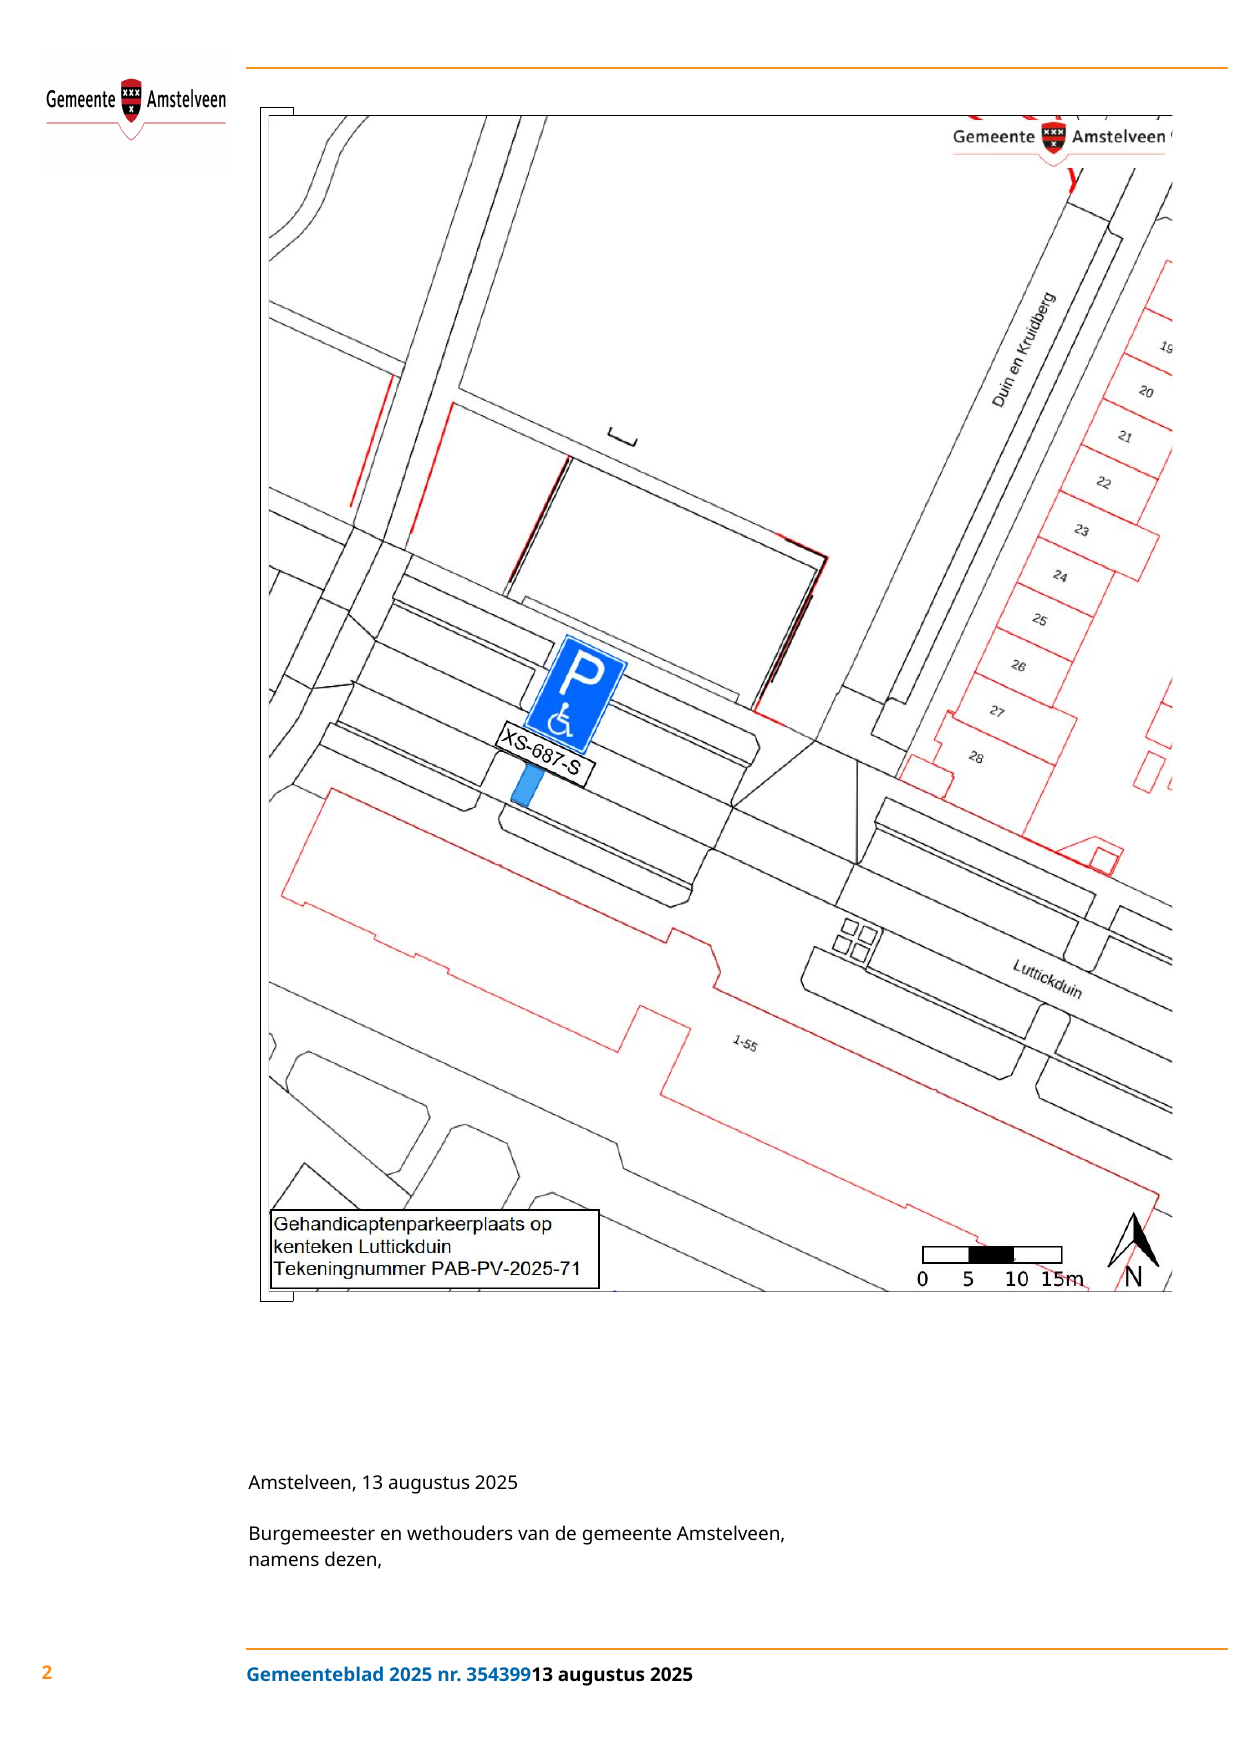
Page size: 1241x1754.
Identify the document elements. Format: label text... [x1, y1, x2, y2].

text Amstelveen, 13 augustus 2025 [248, 1469, 1152, 1495]
picture [41, 47, 231, 172]
text Burgemeester en wethouders van de gemeente Amstelveen, [248, 1521, 1152, 1546]
picture [268, 115, 1173, 1292]
text namens dezen, [248, 1546, 1152, 1572]
